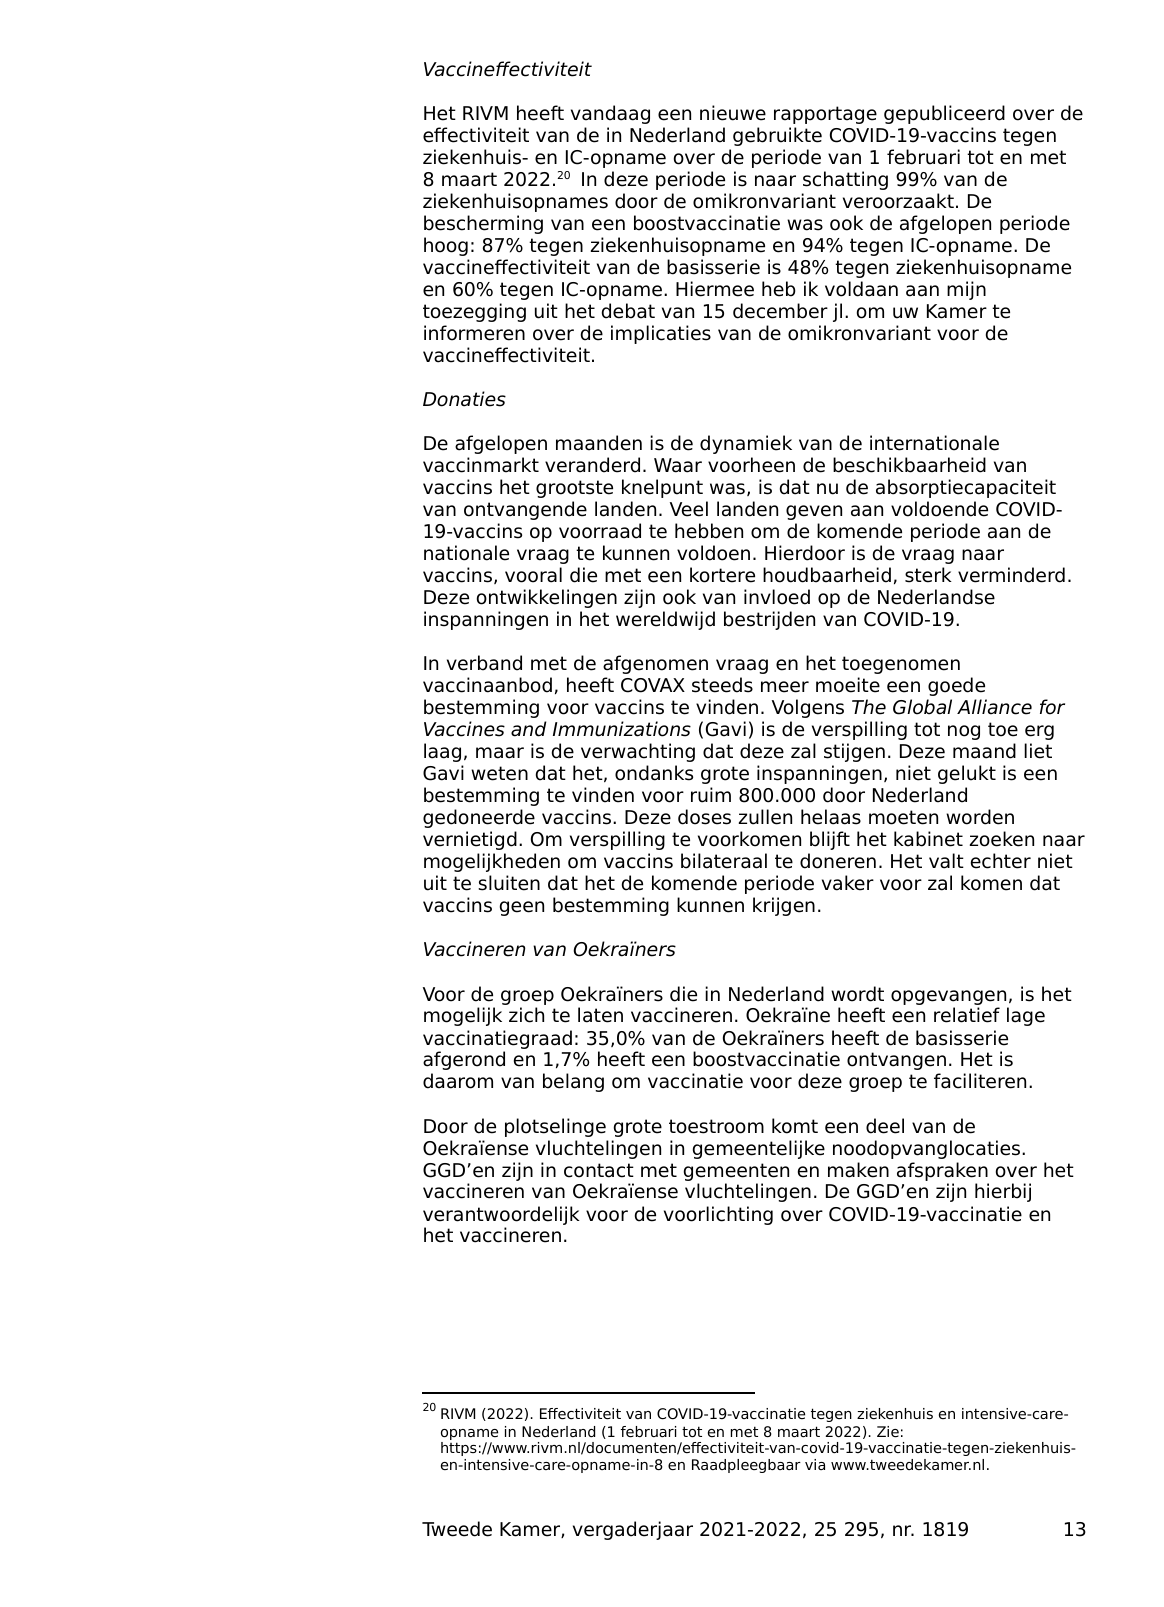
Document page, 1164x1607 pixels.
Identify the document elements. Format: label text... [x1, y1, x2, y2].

text Door de plotselinge grote toestroom komt een deel van de Oekraïense vluchtelingen in gemeentelijke noodopvanglocaties. GGD’en zijn in contact met gemeenten en maken afspraken over het vaccineren van Oekraïense vluchtelingen. De GGD’en zijn hierbij verantwoordelijk voor de voorlichting over COVID-19-vaccinatie en het vaccineren. [422, 1116, 1087, 1247]
text Voor de groep Oekraïners die in Nederland wordt opgevangen, is het mogelijk zich te laten vaccineren. Oekraïne heeft een relatief lage vaccinatiegraad: 35,0% van de Oekraïners heeft de basisserie afgerond en 1,7% heeft een boostvaccinatie ontvangen. Het is daarom van belang om vaccinatie voor deze groep te faciliteren. [422, 983, 1087, 1093]
text RIVM (2022). Effectiviteit van COVID-19-vaccinatie tegen ziekenhuis en intensive-care-opname in Nederland (1 februari tot en met 8 maart 2022). Zie: https://www.rivm.nl/documenten/effectiviteit-van-covid-19-vaccinatie-tegen-ziekenhuis-en-intensive-care-opname-in-8 en Raadpleegbaar via www.tweedekamer.nl. [422, 1402, 1087, 1474]
text In verband met de afgenomen vraag en het toegenomen vaccinaanbod, heeft COVAX steeds meer moeite een goede bestemming voor vaccins te vinden. Volgens The Global Alliance for Vaccines and Immunizations (Gavi) is de verspilling tot nog toe erg laag, maar is de verwachting dat deze zal stijgen. Deze maand liet Gavi weten dat het, ondanks grote inspanningen, niet gelukt is een bestemming te vinden voor ruim 800.000 door Nederland gedoneerde vaccins. Deze doses zullen helaas moeten worden vernietigd. Om verspilling te voorkomen blijft het kabinet zoeken naar mogelijkheden om vaccins bilateraal te doneren. Het valt echter niet uit te sluiten dat het de komende periode vaker voor zal komen dat vaccins geen bestemming kunnen krijgen. [422, 653, 1087, 917]
text De afgelopen maanden is de dynamiek van de internationale vaccinmarkt veranderd. Waar voorheen de beschikbaarheid van vaccins het grootste knelpunt was, is dat nu de absorptiecapaciteit van ontvangende landen. Veel landen geven aan voldoende COVID-19-vaccins op voorraad te hebben om de komende periode aan de nationale vraag te kunnen voldoen. Hierdoor is de vraag naar vaccins, vooral die met een kortere houdbaarheid, sterk verminderd. Deze ontwikkelingen zijn ook van invloed op de Nederlandse inspanningen in het wereldwijd bestrijden van COVID-19. [422, 433, 1087, 631]
text Het RIVM heeft vandaag een nieuwe rapportage gepubliceerd over de effectiviteit van de in Nederland gebruikte COVID-19-vaccins tegen ziekenhuis- en IC-opname over de periode van 1 februari tot en met 8 maart 2022. In deze periode is naar schatting 99% van de ziekenhuisopnames door de omikronvariant veroorzaakt. De bescherming van een boostvaccinatie was ook de afgelopen periode hoog: 87% tegen ziekenhuisopname en 94% tegen IC-opname. De vaccineffectiviteit van de basisserie is 48% tegen ziekenhuisopname en 60% tegen IC-opname. Hiermee heb ik voldaan aan mijn toezegging uit het debat van 15 december jl. om uw Kamer te informeren over de implicaties van de omikronvariant voor de vaccineffectiviteit. [422, 103, 1087, 367]
subtitle Donaties [422, 389, 1087, 411]
subtitle Vaccineffectiviteit [422, 59, 1087, 81]
subtitle Vaccineren van Oekraïners [422, 939, 1087, 961]
